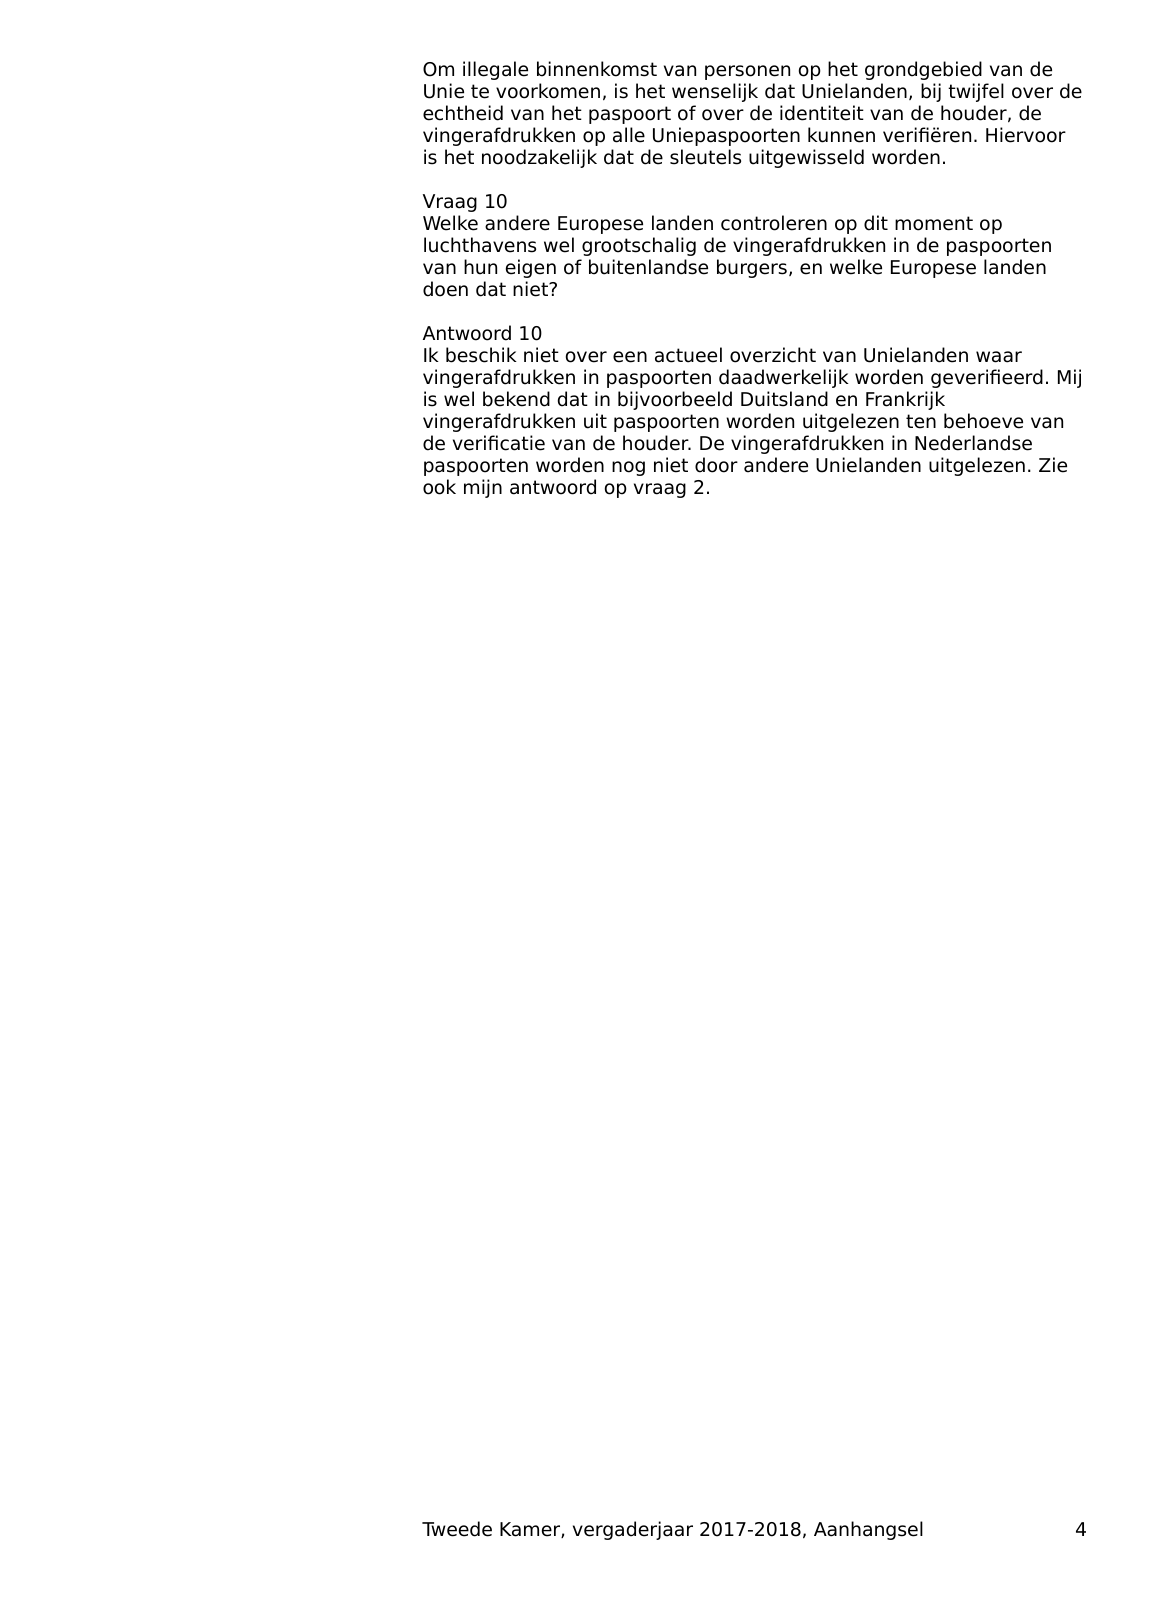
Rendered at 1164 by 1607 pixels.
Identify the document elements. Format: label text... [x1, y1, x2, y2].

text Welke andere Europese landen controleren op dit moment op luchthavens wel grootschalig de vingerafdrukken in de paspoorten van hun eigen of buitenlandse burgers, en welke Europese landen doen dat niet? [422, 213, 1087, 301]
text Om illegale binnenkomst van personen op het grondgebied van de Unie te voorkomen, is het wenselijk dat Unielanden, bij twijfel over de echtheid van het paspoort of over de identiteit van de houder, de vingerafdrukken op alle Uniepaspoorten kunnen verifiëren. Hiervoor is het noodzakelijk dat de sleutels uitgewisseld worden. [422, 59, 1087, 169]
text Ik beschik niet over een actueel overzicht van Unielanden waar vingerafdrukken in paspoorten daadwerkelijk worden geverifieerd. Mij is wel bekend dat in bijvoorbeeld Duitsland en Frankrijk vingerafdrukken uit paspoorten worden uitgelezen ten behoeve van de verificatie van de houder. De vingerafdrukken in Nederlandse paspoorten worden nog niet door andere Unielanden uitgelezen. Zie ook mijn antwoord op vraag 2. [422, 345, 1087, 499]
text Vraag 10 [422, 191, 1087, 213]
text Antwoord 10 [422, 323, 1087, 345]
